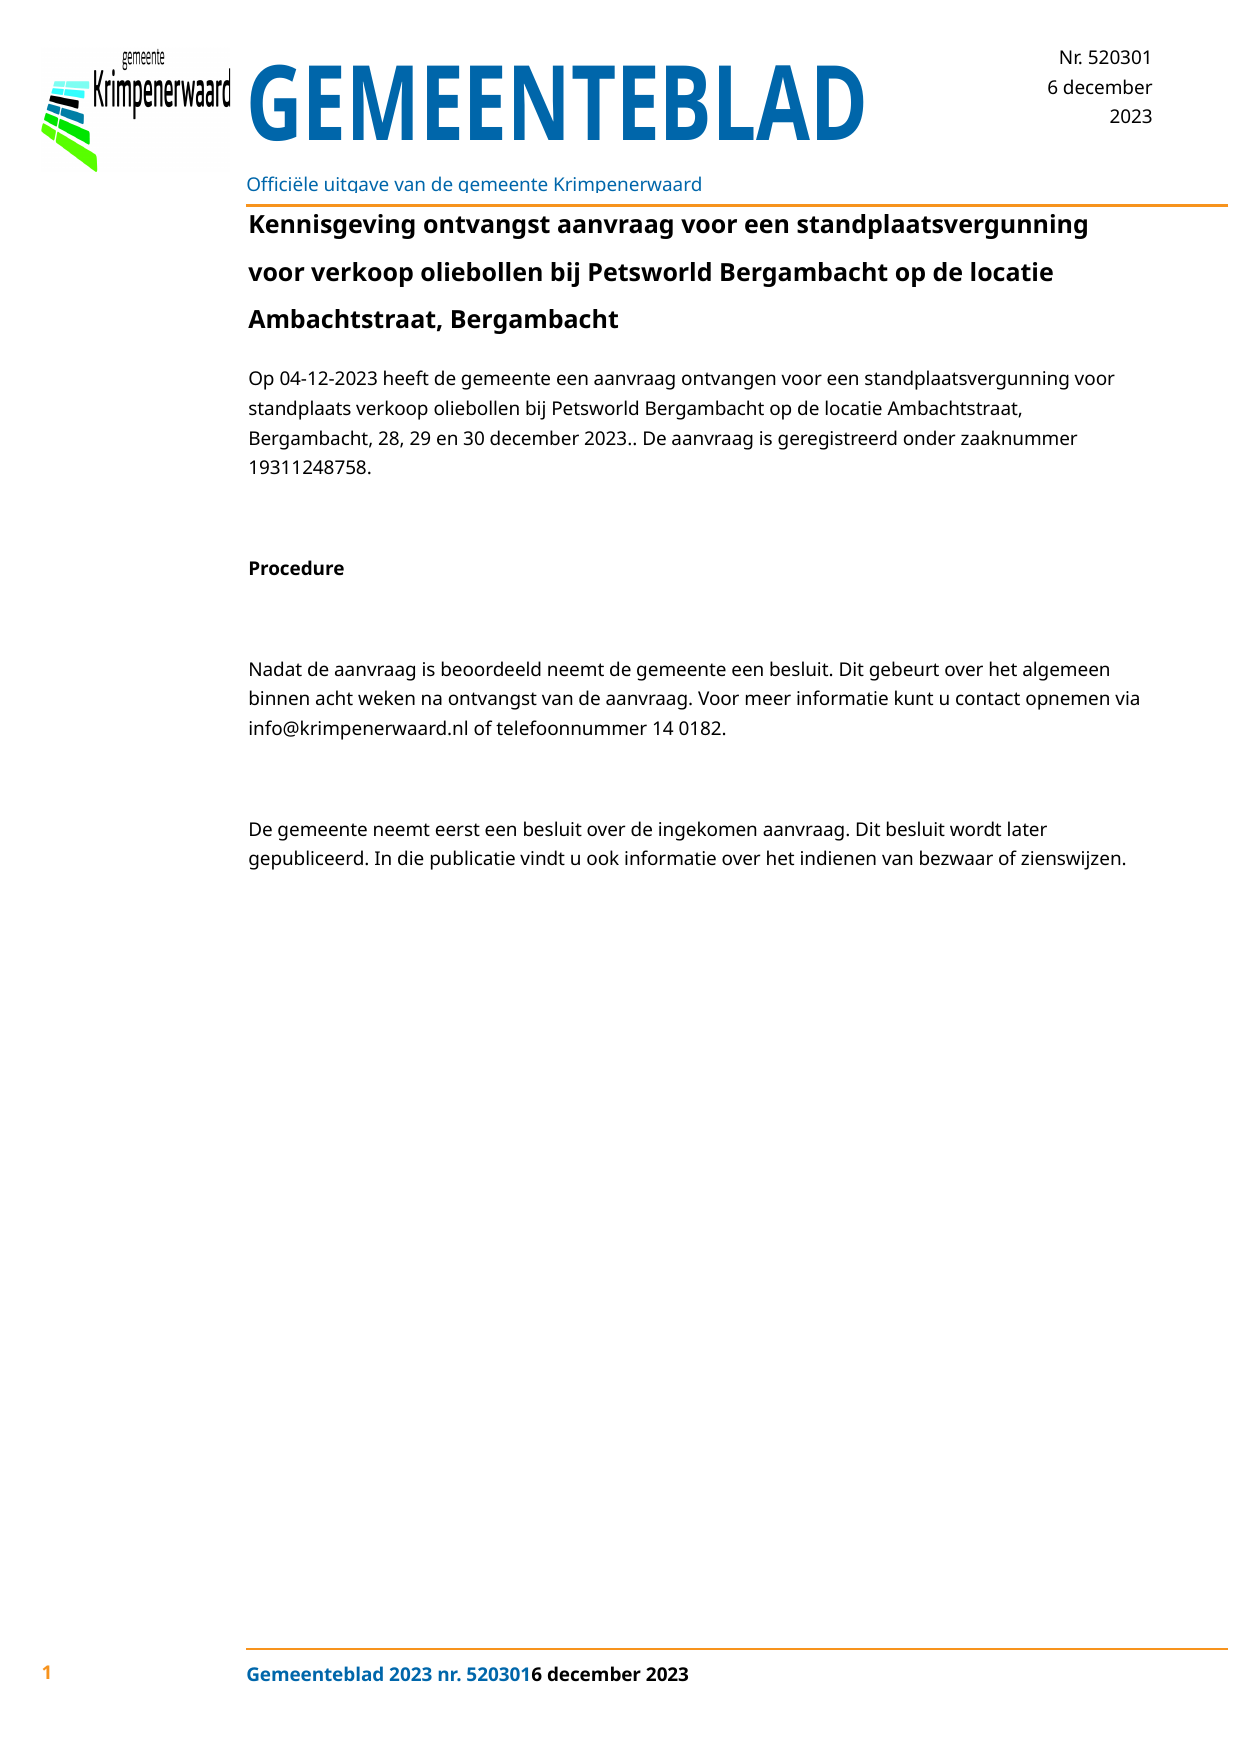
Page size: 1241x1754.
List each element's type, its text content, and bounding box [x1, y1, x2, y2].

text Op 04-12-2023 heeft de gemeente een aanvraag ontvangen voor een standplaatsvergunning voor standplaats verkoop oliebollen bij Petsworld Bergambacht op de locatie Ambachtstraat, Bergambacht, 28, 29 en 30 december 2023.. De aanvraag is geregistreerd onder zaaknummer 19311248758. [248, 366, 1152, 480]
text De gemeente neemt eerst een besluit over de ingekomen aanvraag. Dit besluit wordt later gepubliceerd. In die publicatie vindt u ook informatie over het indienen van bezwaar of zienswijzen. [248, 816, 1152, 871]
text Nadat de aanvraag is beoordeeld neemt de gemeente een besluit. Dit gebeurt over het algemeen binnen acht weken na ontvangst van de aanvraag. Voor meer informatie kunt u contact opnemen via info@krimpenerwaard.nl of telefoonnummer 14 0182. [248, 656, 1152, 741]
text Procedure [248, 555, 1152, 581]
picture [41, 47, 231, 172]
text Kennisgeving ontvangst aanvraag voor een standplaatsvergunning voor verkoop oliebollen bij Petsworld Bergambacht op de locatie Ambachtstraat, Bergambacht [248, 207, 1152, 336]
